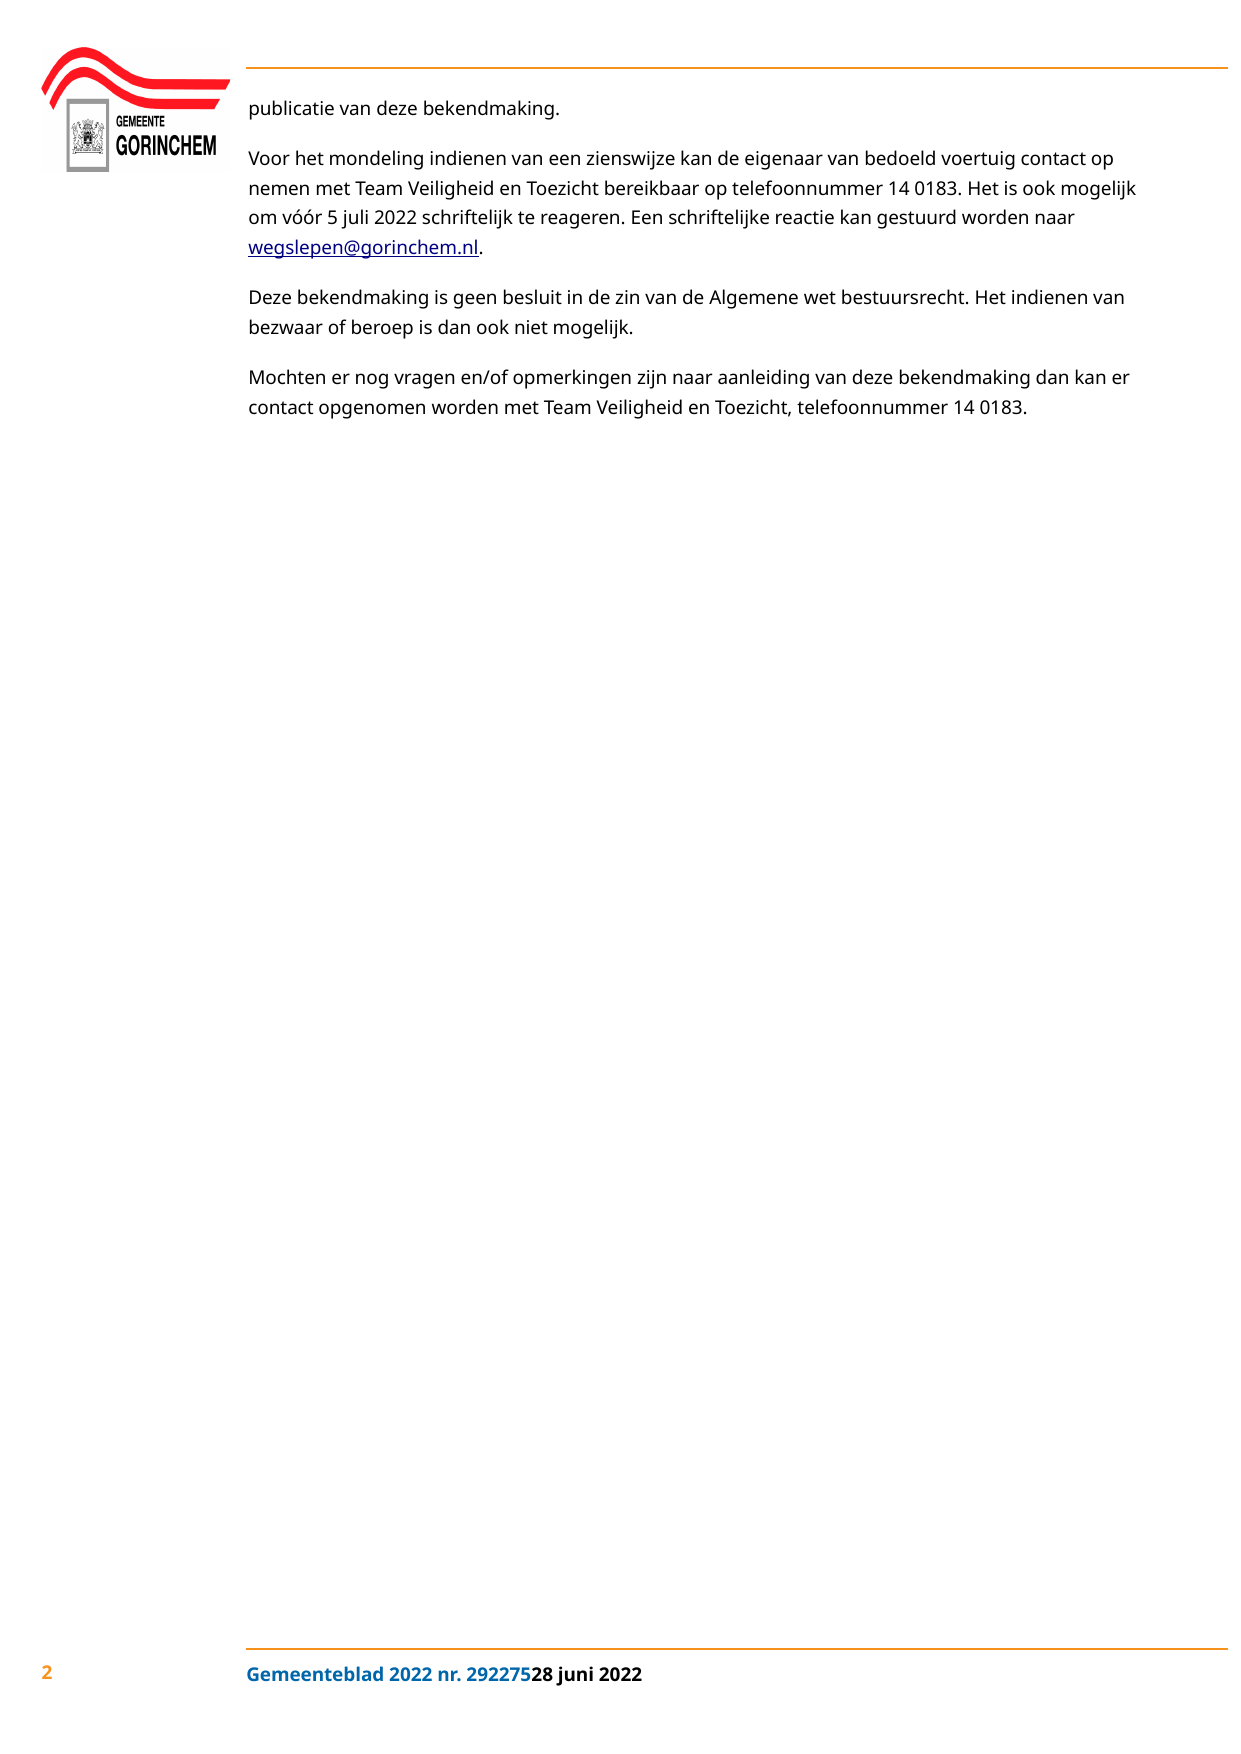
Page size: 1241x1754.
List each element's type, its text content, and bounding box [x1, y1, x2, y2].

text Voor het mondeling indienen van een zienswijze kan de eigenaar van bedoeld voertuig contact op nemen met Team Veiligheid en Toezicht bereikbaar op telefoonnummer 14 0183. Het is ook mogelijk om vóór 5 juli 2022 schriftelijk te reageren. Een schriftelijke reactie kan gestuurd worden naar wegslepen@gorinchem.nl. [248, 145, 1152, 260]
picture [41, 47, 231, 172]
text publicatie van deze bekendmaking. [248, 95, 1152, 121]
text Deze bekendmaking is geen besluit in de zin van de Algemene wet bestuursrecht. Het indienen van bezwaar of beroep is dan ook niet mogelijk. [248, 284, 1152, 340]
text Mochten er nog vragen en/of opmerkingen zijn naar aanleiding van deze bekendmaking dan kan er contact opgenomen worden met Team Veiligheid en Toezicht, telefoonnummer 14 0183. [248, 364, 1152, 420]
